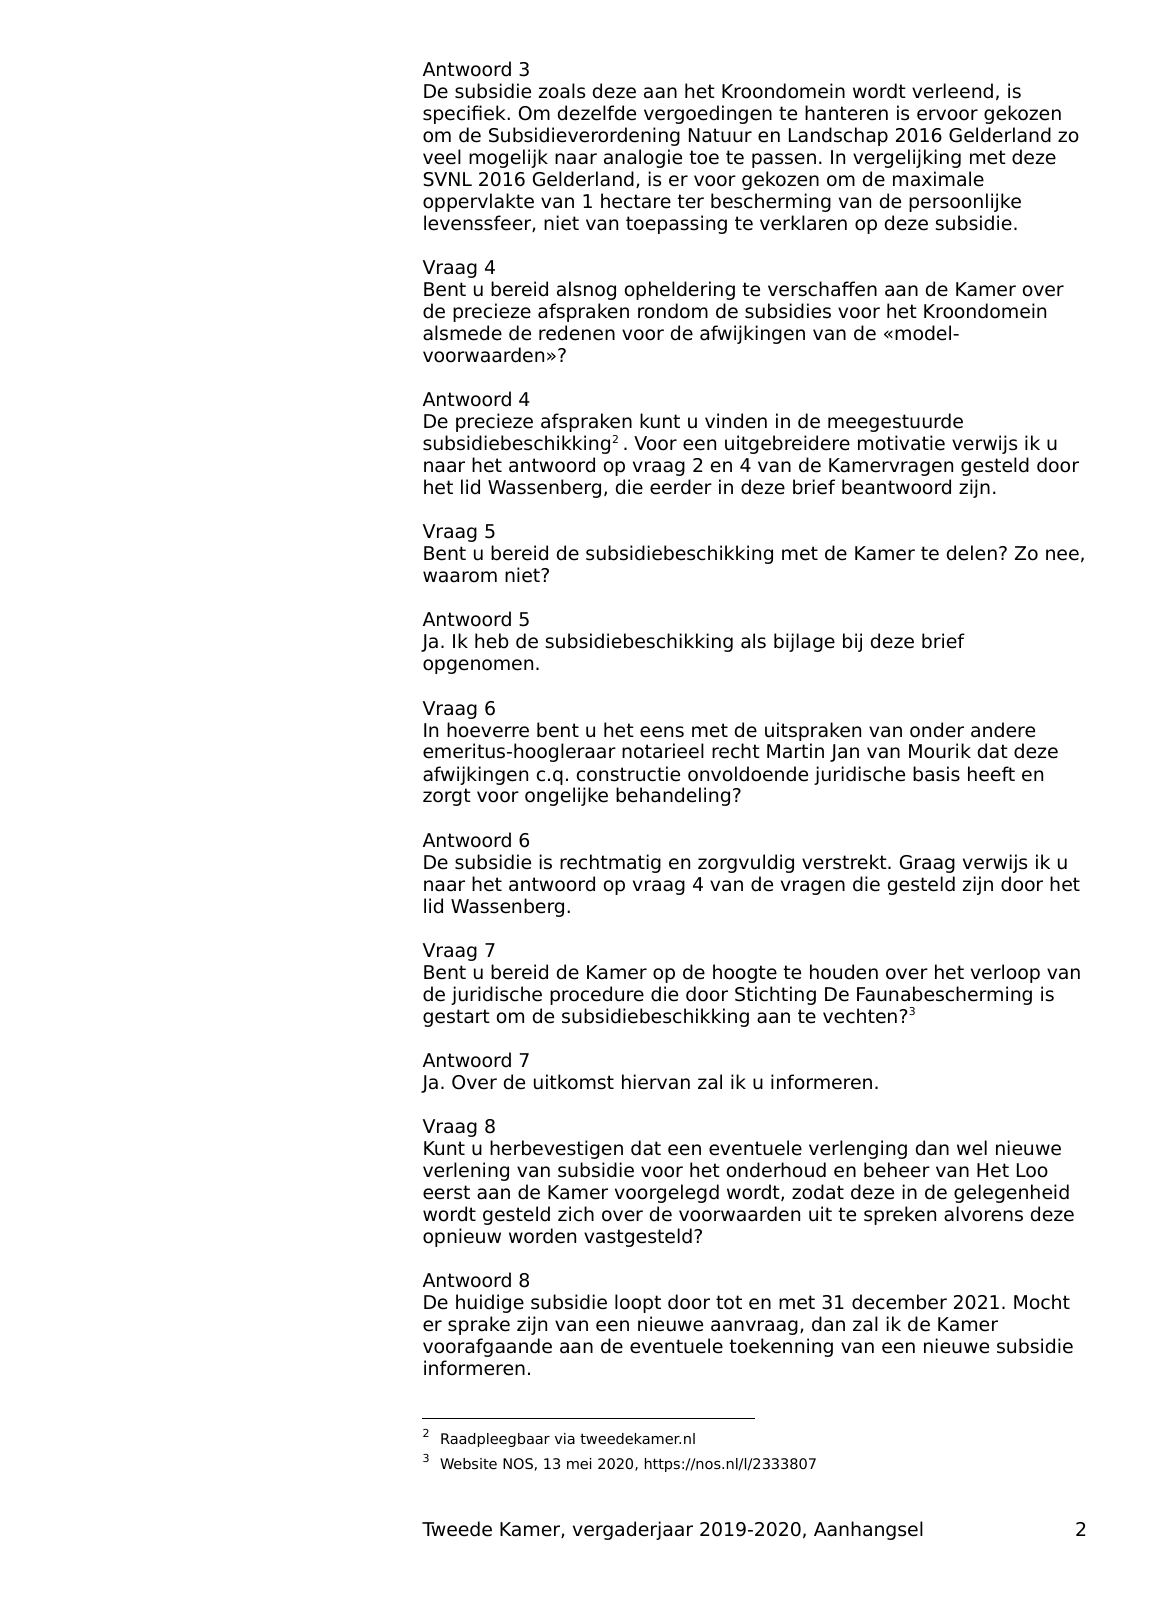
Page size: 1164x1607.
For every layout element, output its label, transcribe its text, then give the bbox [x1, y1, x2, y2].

text Vraag 5 [422, 521, 1087, 543]
text Bent u bereid alsnog opheldering te verschaffen aan de Kamer over de precieze afspraken rondom de subsidies voor het Kroondomein alsmede de redenen voor de afwijkingen van de «model-voorwaarden»? [422, 279, 1087, 367]
text Vraag 6 [422, 697, 1087, 719]
text De huidige subsidie loopt door tot en met 31 december 2021. Mocht er sprake zijn van een nieuwe aanvraag, dan zal ik de Kamer voorafgaande aan de eventuele toekenning van een nieuwe subsidie informeren. [422, 1292, 1087, 1380]
text Antwoord 3 [422, 59, 1087, 81]
text Vraag 4 [422, 257, 1087, 279]
text Bent u bereid de Kamer op de hoogte te houden over het verloop van de juridische procedure die door Stichting De Faunabescherming is gestart om de subsidiebeschikking aan te vechten? [422, 962, 1087, 1028]
text Antwoord 5 [422, 609, 1087, 631]
text Antwoord 7 [422, 1050, 1087, 1072]
text Website NOS, 13 mei 2020, https://nos.nl/l/2333807 [422, 1452, 1087, 1474]
text Ja. Over de uitkomst hiervan zal ik u informeren. [422, 1072, 1087, 1094]
text De precieze afspraken kunt u vinden in de meegestuurde subsidiebeschikking. Voor een uitgebreidere motivatie verwijs ik u naar het antwoord op vraag 2 en 4 van de Kamervragen gesteld door het lid Wassenberg, die eerder in deze brief beantwoord zijn. [422, 411, 1087, 499]
text Kunt u herbevestigen dat een eventuele verlenging dan wel nieuwe verlening van subsidie voor het onderhoud en beheer van Het Loo eerst aan de Kamer voorgelegd wordt, zodat deze in de gelegenheid wordt gesteld zich over de voorwaarden uit te spreken alvorens deze opnieuw worden vastgesteld? [422, 1138, 1087, 1248]
text Antwoord 6 [422, 829, 1087, 852]
text Bent u bereid de subsidiebeschikking met de Kamer te delen? Zo nee, waarom niet? [422, 543, 1087, 587]
text De subsidie is rechtmatig en zorgvuldig verstrekt. Graag verwijs ik u naar het antwoord op vraag 4 van de vragen die gesteld zijn door het lid Wassenberg. [422, 852, 1087, 917]
text In hoeverre bent u het eens met de uitspraken van onder andere emeritus-hoogleraar notarieel recht Martin Jan van Mourik dat deze afwijkingen c.q. constructie onvoldoende juridische basis heeft en zorgt voor ongelijke behandeling? [422, 719, 1087, 807]
text Vraag 8 [422, 1116, 1087, 1138]
text Antwoord 4 [422, 389, 1087, 411]
text Vraag 7 [422, 940, 1087, 962]
text Ja. Ik heb de subsidiebeschikking als bijlage bij deze brief opgenomen. [422, 631, 1087, 675]
text Antwoord 8 [422, 1270, 1087, 1292]
text De subsidie zoals deze aan het Kroondomein wordt verleend, is specifiek. Om dezelfde vergoedingen te hanteren is ervoor gekozen om de Subsidieverordening Natuur en Landschap 2016 Gelderland zo veel mogelijk naar analogie toe te passen. In vergelijking met deze SVNL 2016 Gelderland, is er voor gekozen om de maximale oppervlakte van 1 hectare ter bescherming van de persoonlijke levenssfeer, niet van toepassing te verklaren op deze subsidie. [422, 81, 1087, 235]
text Raadpleegbaar via tweedekamer.nl [422, 1427, 1087, 1449]
